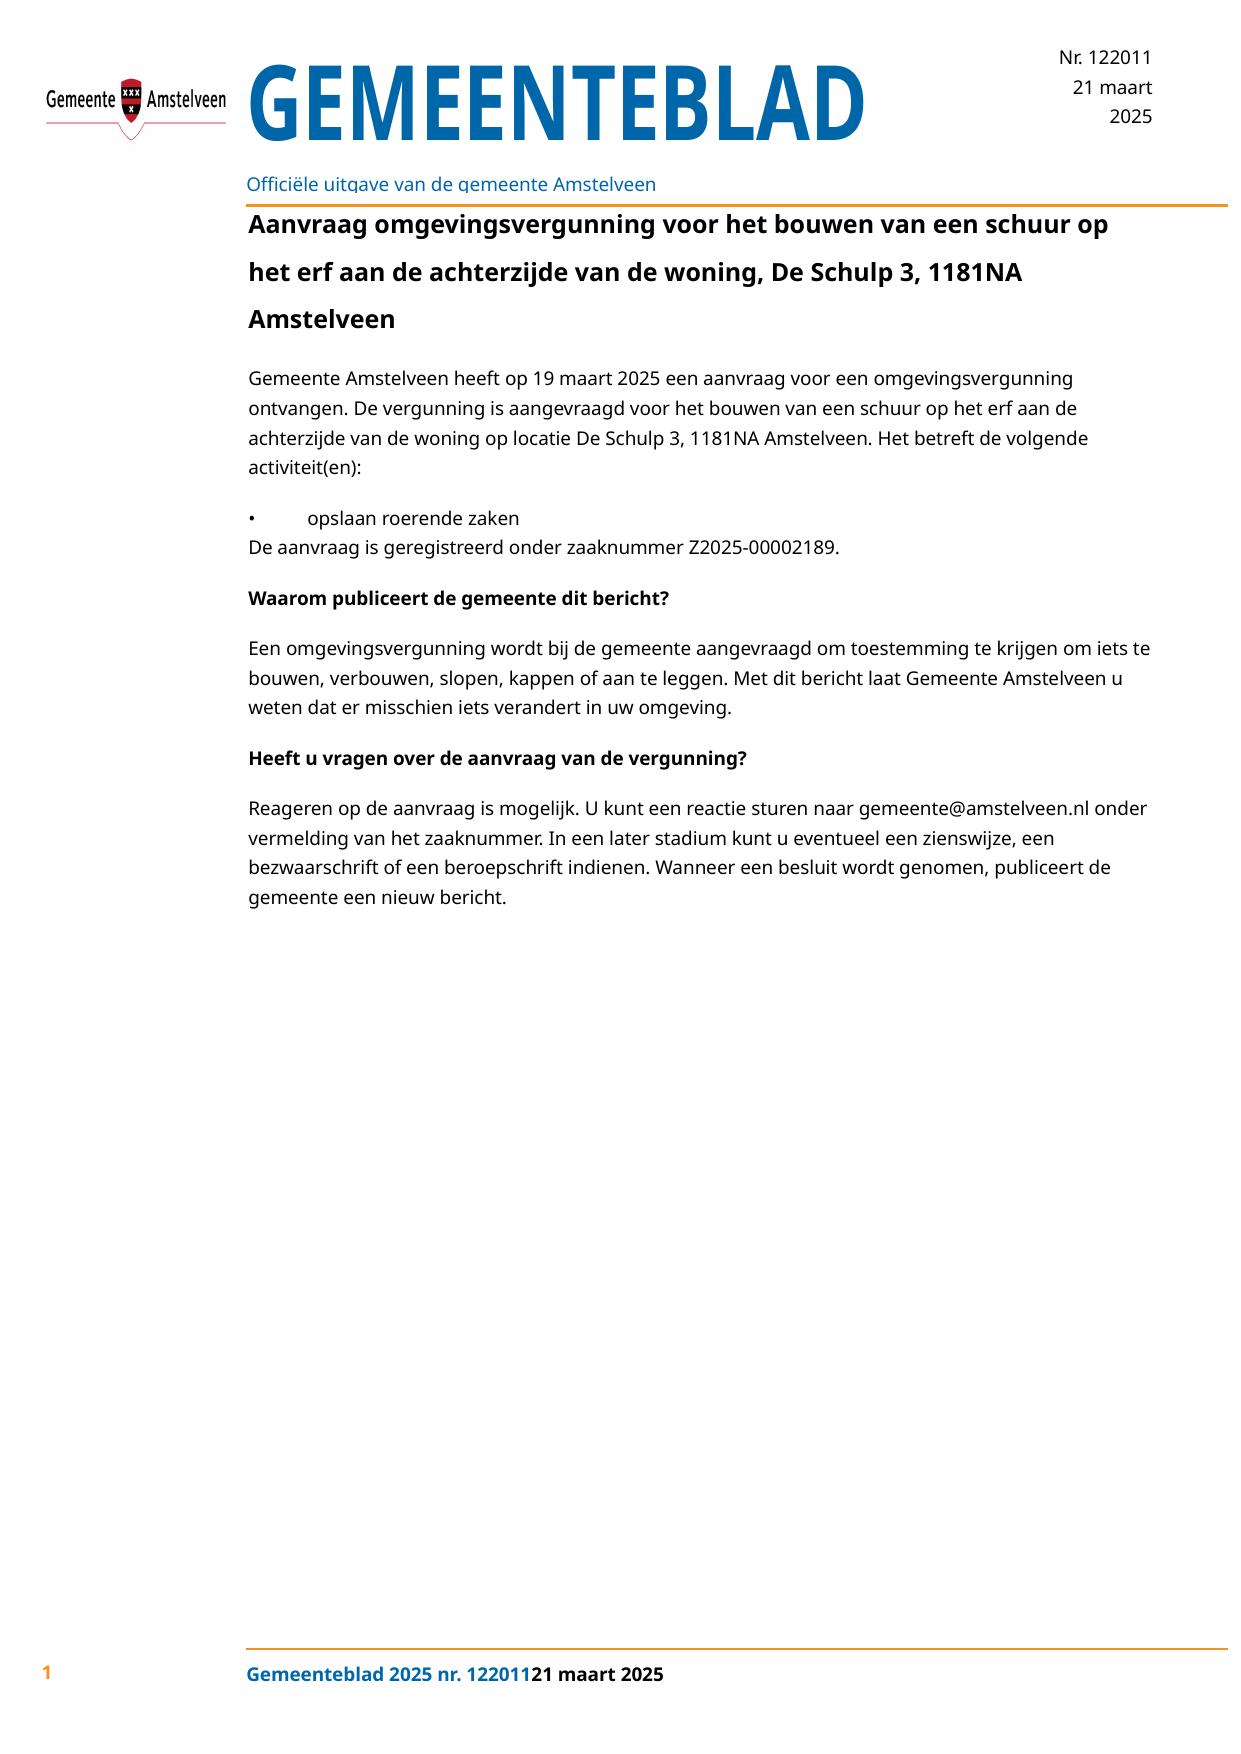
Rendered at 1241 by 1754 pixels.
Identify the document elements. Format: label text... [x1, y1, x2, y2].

text Heeft u vragen over de aanvraag van de vergunning? [248, 745, 1152, 770]
list opslaan roerende zaken [248, 505, 1152, 530]
text Aanvraag omgevingsvergunning voor het bouwen van een schuur op het erf aan de achterzijde van de woning, De Schulp 3, 1181NA Amstelveen [248, 207, 1152, 336]
text De aanvraag is geregistreerd onder zaaknummer Z2025-00002189. [248, 534, 1152, 560]
text Gemeente Amstelveen heeft op 19 maart 2025 een aanvraag voor een omgevingsvergunning ontvangen. De vergunning is aangevraagd voor het bouwen van een schuur op het erf aan de achterzijde van de woning op locatie De Schulp 3, 1181NA Amstelveen. Het betreft de volgende activiteit(en): [248, 366, 1152, 480]
text Waarom publiceert de gemeente dit bericht? [248, 585, 1152, 610]
text Reageren op de aanvraag is mogelijk. U kunt een reactie sturen naar gemeente@amstelveen.nl onder vermelding van het zaaknummer. In een later stadium kunt u eventueel een zienswijze, een bezwaarschrift of een beroepschrift indienen. Wanneer een besluit wordt genomen, publiceert de gemeente een nieuw bericht. [248, 795, 1152, 909]
picture [41, 47, 231, 172]
text Een omgevingsvergunning wordt bij de gemeente aangevraagd om toestemming te krijgen om iets te bouwen, verbouwen, slopen, kappen of aan te leggen. Met dit bericht laat Gemeente Amstelveen u weten dat er misschien iets verandert in uw omgeving. [248, 635, 1152, 720]
